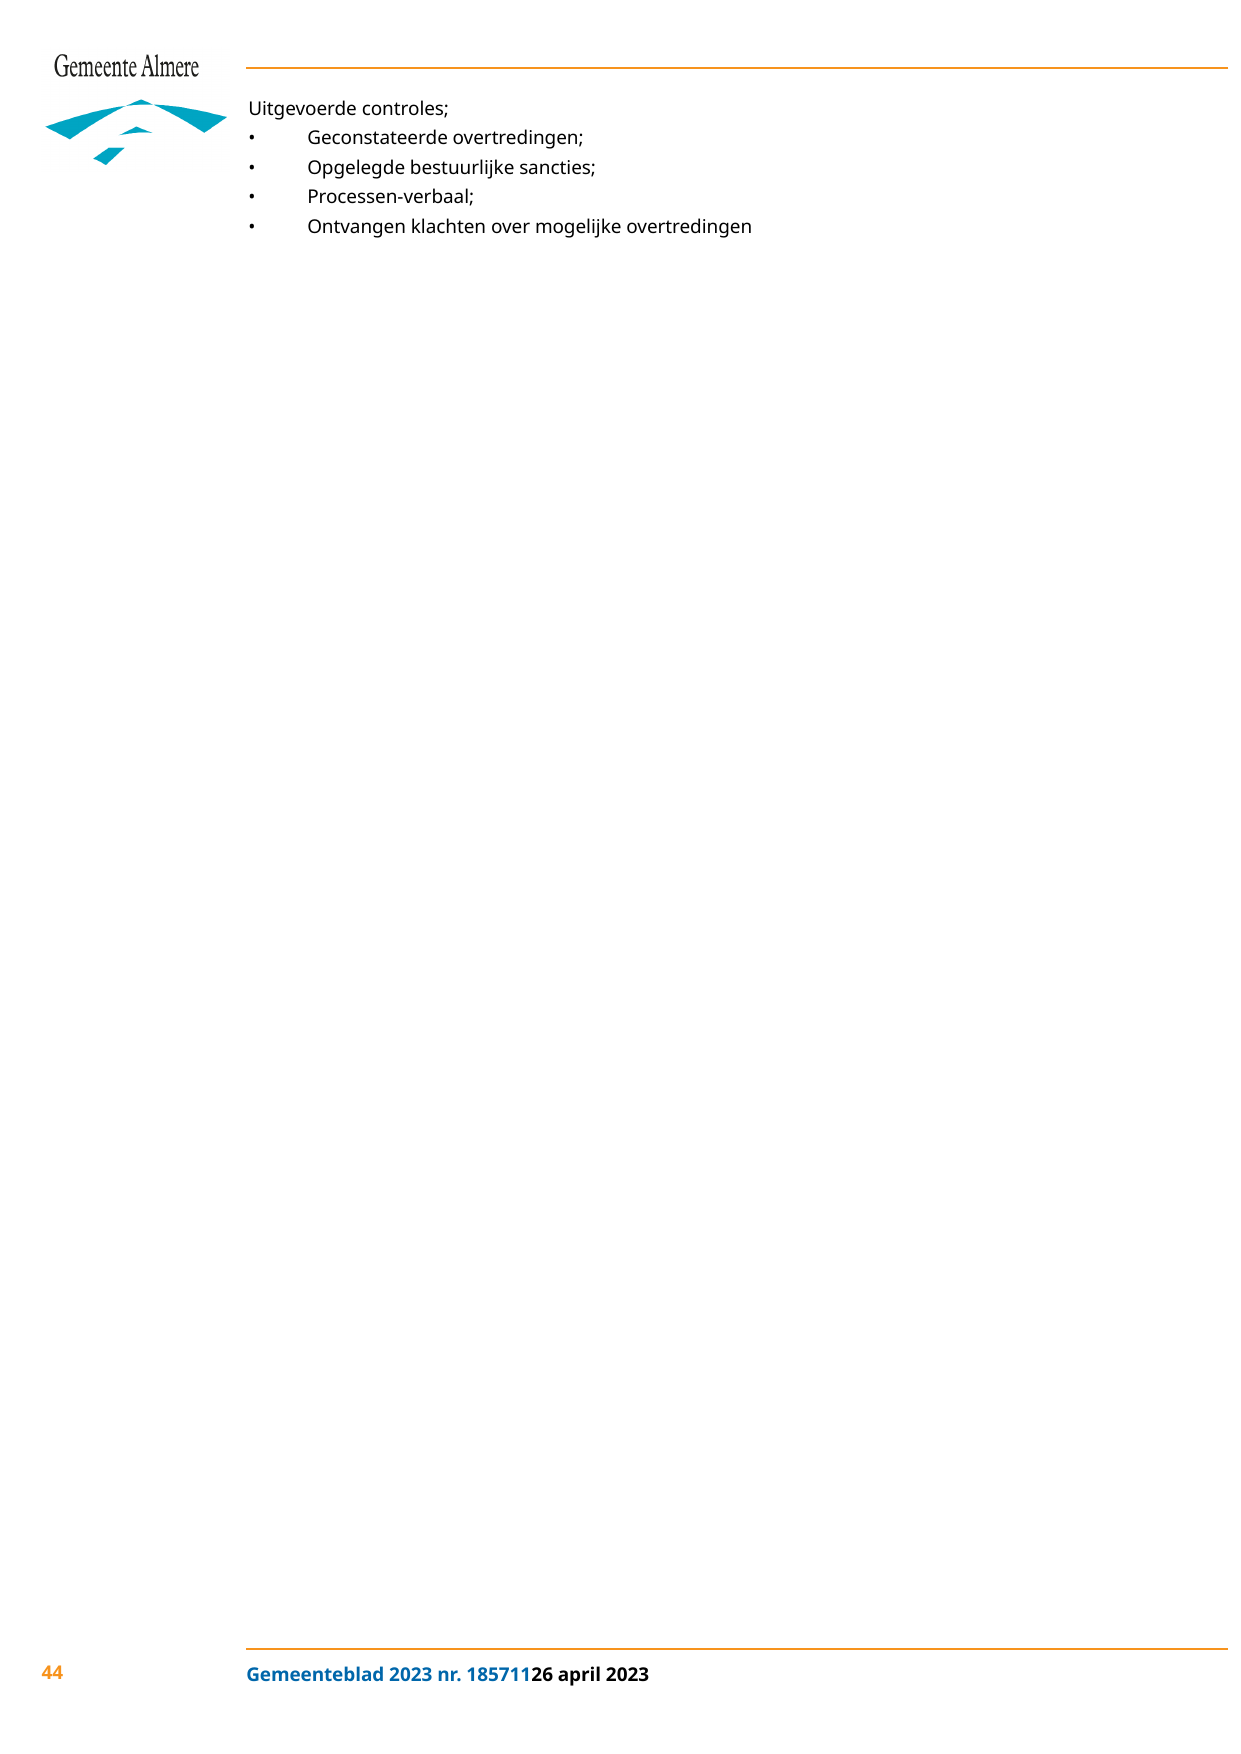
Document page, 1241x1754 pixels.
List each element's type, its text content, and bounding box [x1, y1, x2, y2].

picture [41, 47, 231, 172]
list Opgelegde bestuurlijke sancties; [248, 154, 1152, 180]
list Ontvangen klachten over mogelijke overtredingen [248, 213, 1152, 239]
list Processen-verbaal; [248, 183, 1152, 209]
list Geconstateerde overtredingen; [248, 124, 1152, 150]
text Uitgevoerde controles; [248, 95, 1152, 121]
